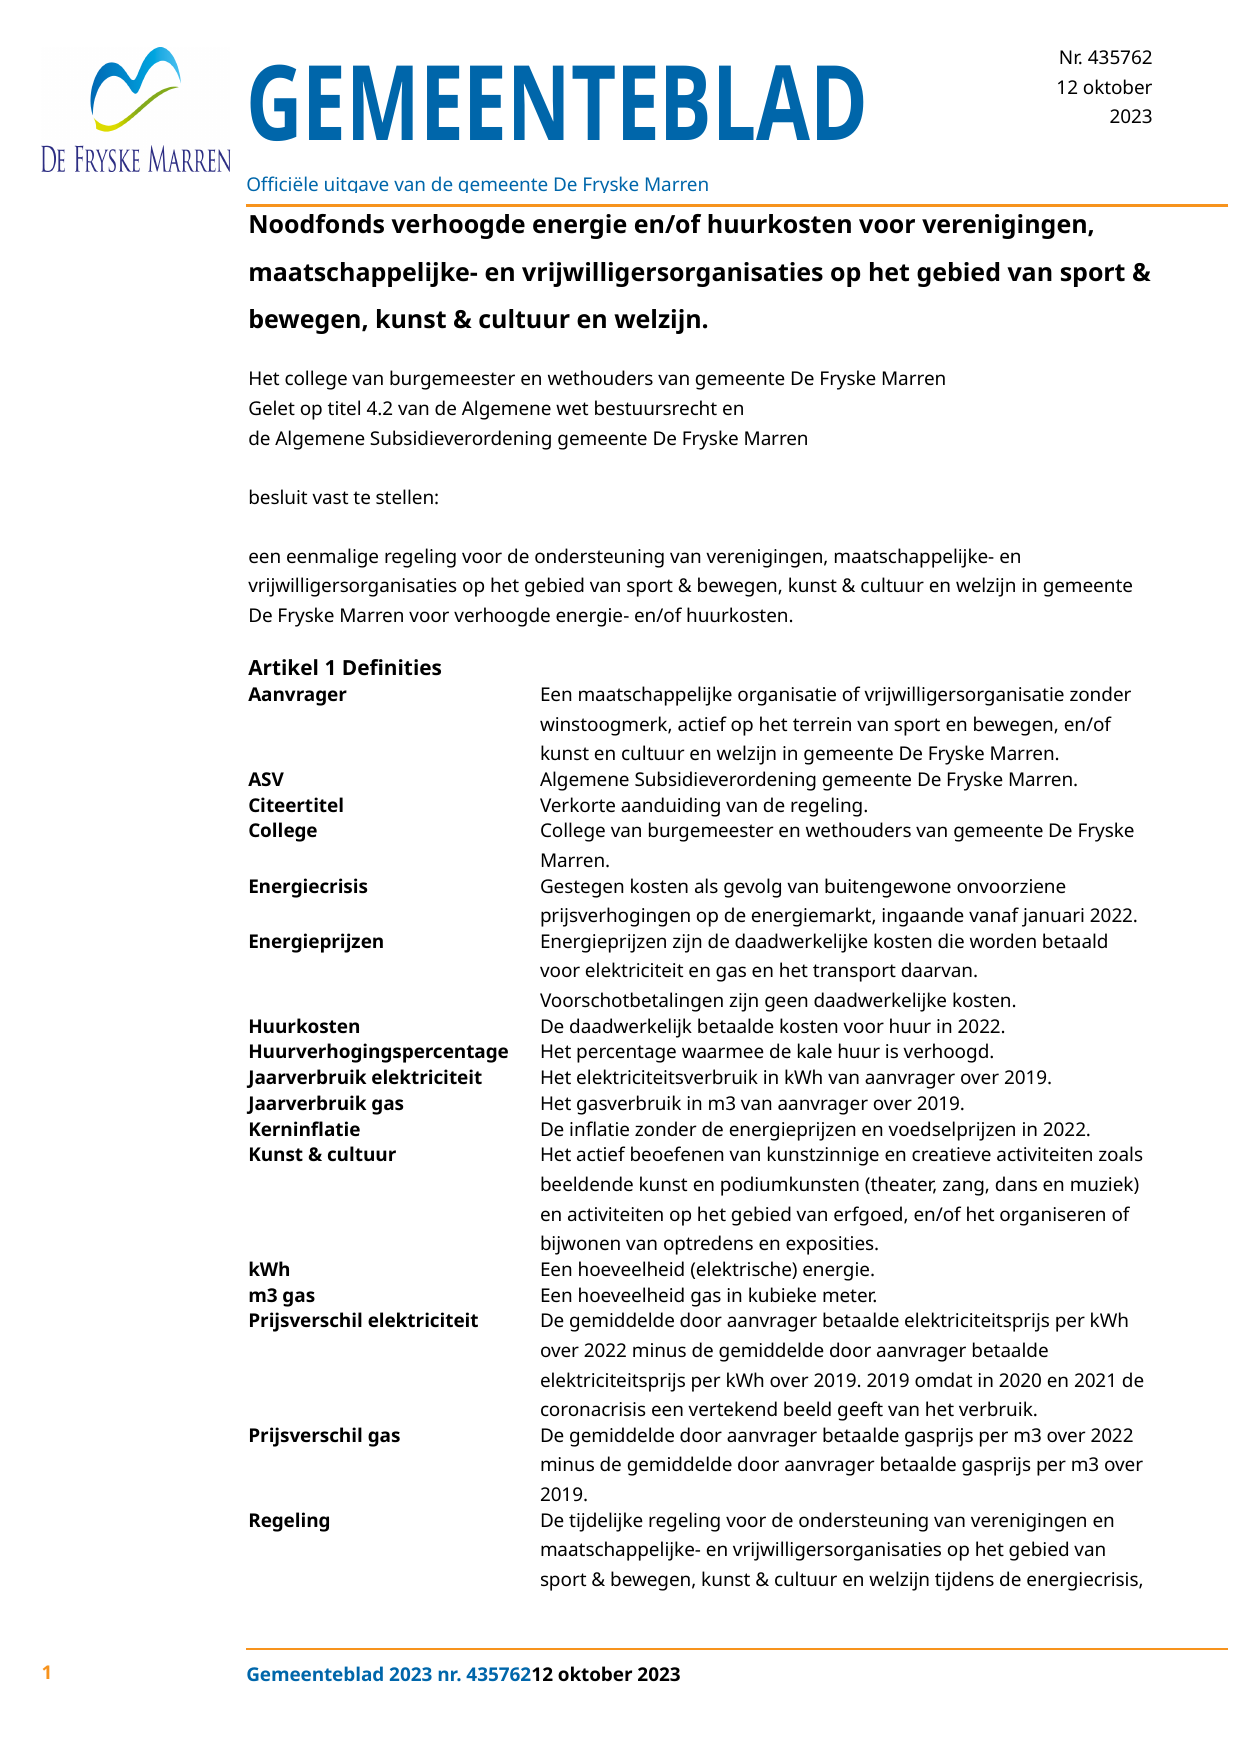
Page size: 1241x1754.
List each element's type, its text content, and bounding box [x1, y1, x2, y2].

table_cell Verkorte aanduiding van de regeling. [540, 792, 1152, 817]
table_header Een maatschappelijke organisatie of vrijwilligersorganisatie zonder winstoogmerk, actief op het terrein van sport en bewegen, en/of kunst en cultuur en welzijn in gemeente De Fryske Marren. [540, 681, 1152, 766]
table_cell Het actief beoefenen van kunstzinnige en creatieve activiteiten zoals beeldende kunst en podiumkunsten (theater, zang, dans en muziek) en activiteiten op het gebied van erfgoed, en/of het organiseren of bijwonen van optredens en exposities. [540, 1142, 1152, 1256]
table_cell Jaarverbruik gas [248, 1090, 540, 1116]
text Noodfonds verhoogde energie en/of huurkosten voor verenigingen, maatschappelijke- en vrijwilligersorganisaties op het gebied van sport & bewegen, kunst & cultuur en welzijn. [248, 207, 1152, 336]
table_header Aanvrager [248, 681, 540, 766]
table_cell Kerninflatie [248, 1116, 540, 1142]
table_cell Het percentage waarmee de kale huur is verhoogd. [540, 1039, 1152, 1064]
table_cell Een hoeveelheid gas in kubieke meter. [540, 1282, 1152, 1308]
table_cell Kunst & cultuur [248, 1142, 540, 1256]
table_cell Algemene Subsidieverordening gemeente De Fryske Marren. [540, 766, 1152, 792]
table_cell Het elektriciteitsverbruik in kWh van aanvrager over 2019. [540, 1065, 1152, 1090]
table_cell Citeertitel [248, 792, 540, 817]
table_cell Huurverhogingspercentage [248, 1039, 540, 1064]
table_cell m3 gas [248, 1282, 540, 1308]
table_cell College van burgemeester en wethouders van gemeente De Fryske Marren. [540, 818, 1152, 873]
text Het college van burgemeester en wethouders van gemeente De Fryske Marren [248, 366, 1152, 391]
table_cell Regeling [248, 1507, 540, 1592]
text een eenmalige regeling voor de ondersteuning van verenigingen, maatschappelijke- en vrijwilligersorganisaties op het gebied van sport & bewegen, kunst & cultuur en welzijn in gemeente De Fryske Marren voor verhoogde energie- en/of huurkosten. [248, 543, 1152, 628]
text de Algemene Subsidieverordening gemeente De Fryske Marren [248, 425, 1152, 450]
table_cell De gemiddelde door aanvrager betaalde elektriciteitsprijs per kWh over 2022 minus de gemiddelde door aanvrager betaalde elektriciteitsprijs per kWh over 2019. 2019 omdat in 2020 en 2021 de coronacrisis een vertekend beeld geeft van het verbruik. [540, 1308, 1152, 1422]
table_cell Energieprijzen [248, 928, 540, 1013]
table_cell De inflatie zonder de energieprijzen en voedselprijzen in 2022. [540, 1116, 1152, 1142]
text besluit vast te stellen: [248, 484, 1152, 509]
table_cell Energiecrisis [248, 873, 540, 928]
table_cell Het gasverbruik in m3 van aanvrager over 2019. [540, 1090, 1152, 1116]
table_cell De tijdelijke regeling voor de ondersteuning van verenigingen en maatschappelijke- en vrijwilligersorganisaties op het gebied van sport & bewegen, kunst & cultuur en welzijn tijdens de energiecrisis, [540, 1507, 1152, 1592]
table_cell Jaarverbruik elektriciteit [248, 1065, 540, 1090]
table_cell De gemiddelde door aanvrager betaalde gasprijs per m3 over 2022 minus de gemiddelde door aanvrager betaalde gasprijs per m3 over 2019. [540, 1422, 1152, 1507]
table_cell Huurkosten [248, 1013, 540, 1039]
table_cell Energieprijzen zijn de daadwerkelijke kosten die worden betaald voor elektriciteit en gas en het transport daarvan. Voorschotbetalingen zijn geen daadwerkelijke kosten. [540, 928, 1152, 1013]
table_cell Een hoeveelheid (elektrische) energie. [540, 1256, 1152, 1282]
text Gelet op titel 4.2 van de Algemene wet bestuursrecht en [248, 395, 1152, 421]
table_cell Gestegen kosten als gevolg van buitengewone onvoorziene prijsverhogingen op de energiemarkt, ingaande vanaf januari 2022. [540, 873, 1152, 928]
table_cell kWh [248, 1256, 540, 1282]
table_cell De daadwerkelijk betaalde kosten voor huur in 2022. [540, 1013, 1152, 1039]
table_cell ASV [248, 766, 540, 792]
table_cell College [248, 818, 540, 873]
table_cell Prijsverschil elektriciteit [248, 1308, 540, 1422]
text Artikel 1 Definities [248, 653, 1152, 681]
table_cell Prijsverschil gas [248, 1422, 540, 1507]
picture [41, 47, 231, 172]
